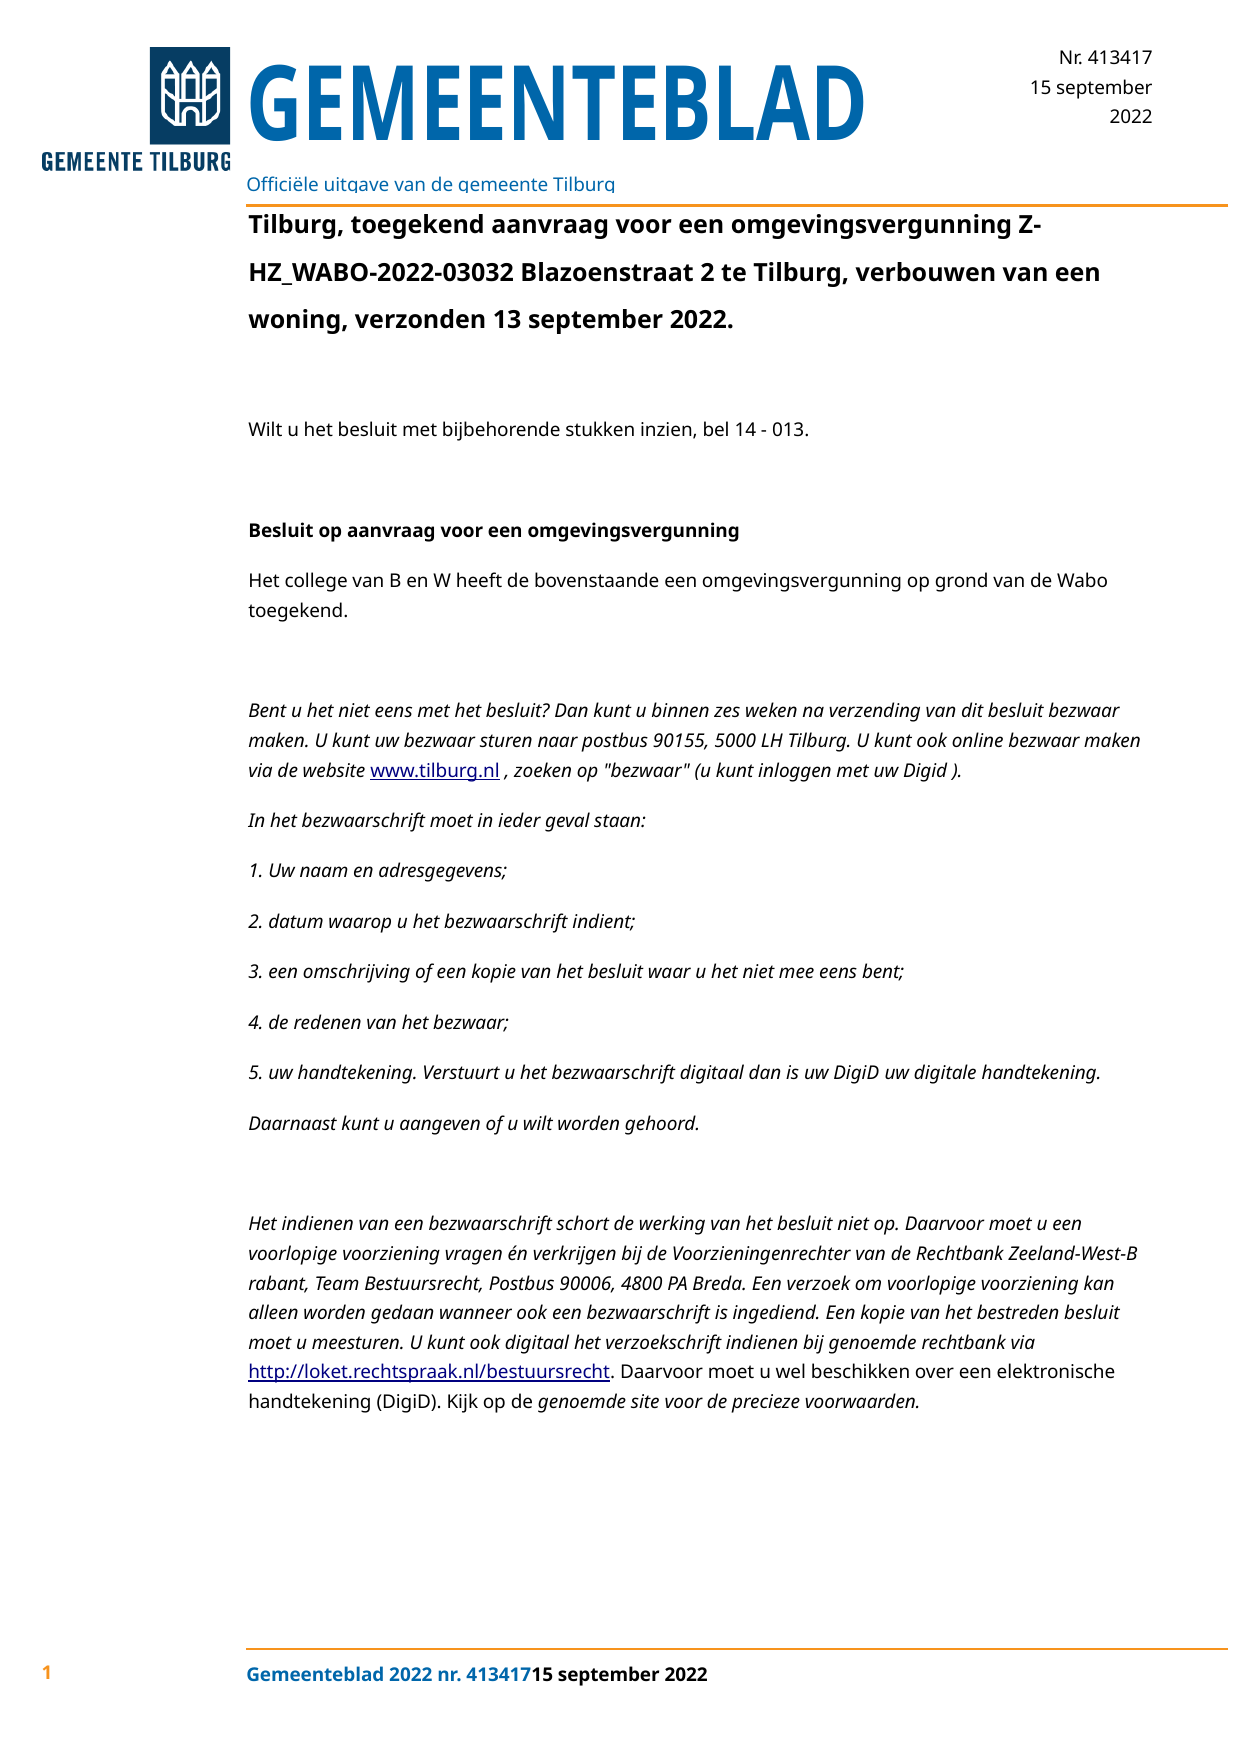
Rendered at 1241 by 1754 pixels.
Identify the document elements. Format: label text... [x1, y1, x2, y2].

text Het college van B en W heeft de bovenstaande een omgevingsvergunning op grond van de Wabo toegekend. [248, 567, 1152, 622]
text 1. Uw naam en adresgegevens; [248, 858, 1152, 883]
text In het bezwaarschrift moet in ieder geval staan: [248, 807, 1152, 833]
text 3. een omschrijving of een kopie van het besluit waar u het niet mee eens bent; [248, 958, 1152, 984]
text Bent u het niet eens met het besluit? Dan kunt u binnen zes weken na verzending van dit besluit bezwaar maken. U kunt uw bezwaar sturen naar postbus 90155, 5000 LH Tilburg. U kunt ook online bezwaar maken via de website www.tilburg.nl , zoeken op "bezwaar" (u kunt inloggen met uw Digid ). [248, 698, 1152, 782]
text 4. de redenen van het bezwaar; [248, 1009, 1152, 1034]
text Daarnaast kunt u aangeven of u wilt worden gehoord. [248, 1110, 1152, 1135]
picture [41, 47, 231, 172]
text Besluit op aanvraag voor een omgevingsvergunning [248, 517, 1152, 542]
text Tilburg, toegekend aanvraag voor een omgevingsvergunning Z-HZ_WABO-2022-03032 Blazoenstraat 2 te Tilburg, verbouwen van een woning, verzonden 13 september 2022. [248, 207, 1152, 336]
text 5. uw handtekening. Verstuurt u het bezwaarschrift digitaal dan is uw DigiD uw digitale handtekening. [248, 1059, 1152, 1085]
text Het indienen van een bezwaarschrift schort de werking van het besluit niet op. Daarvoor moet u een voorlopige voorziening vragen én verkrijgen bij de Voorzieningenrechter van de Rechtbank Zeeland-West-B rabant, Team Bestuursrecht, Postbus 90006, 4800 PA Breda. Een verzoek om voorlopige voorziening kan alleen worden gedaan wanneer ook een bezwaarschrift is ingediend. Een kopie van het bestreden besluit moet u meesturen. U kunt ook digitaal het verzoekschrift indienen bij genoemde rechtbank via http://loket.rechtspraak.nl/bestuursrecht. Daarvoor moet u wel beschikken over een elektronische handtekening (DigiD). Kijk op de genoemde site voor de precieze voorwaarden. [248, 1211, 1152, 1414]
text Wilt u het besluit met bijbehorende stukken inzien, bel 14 - 013. [248, 416, 1152, 442]
text 2. datum waarop u het bezwaarschrift indient; [248, 908, 1152, 934]
